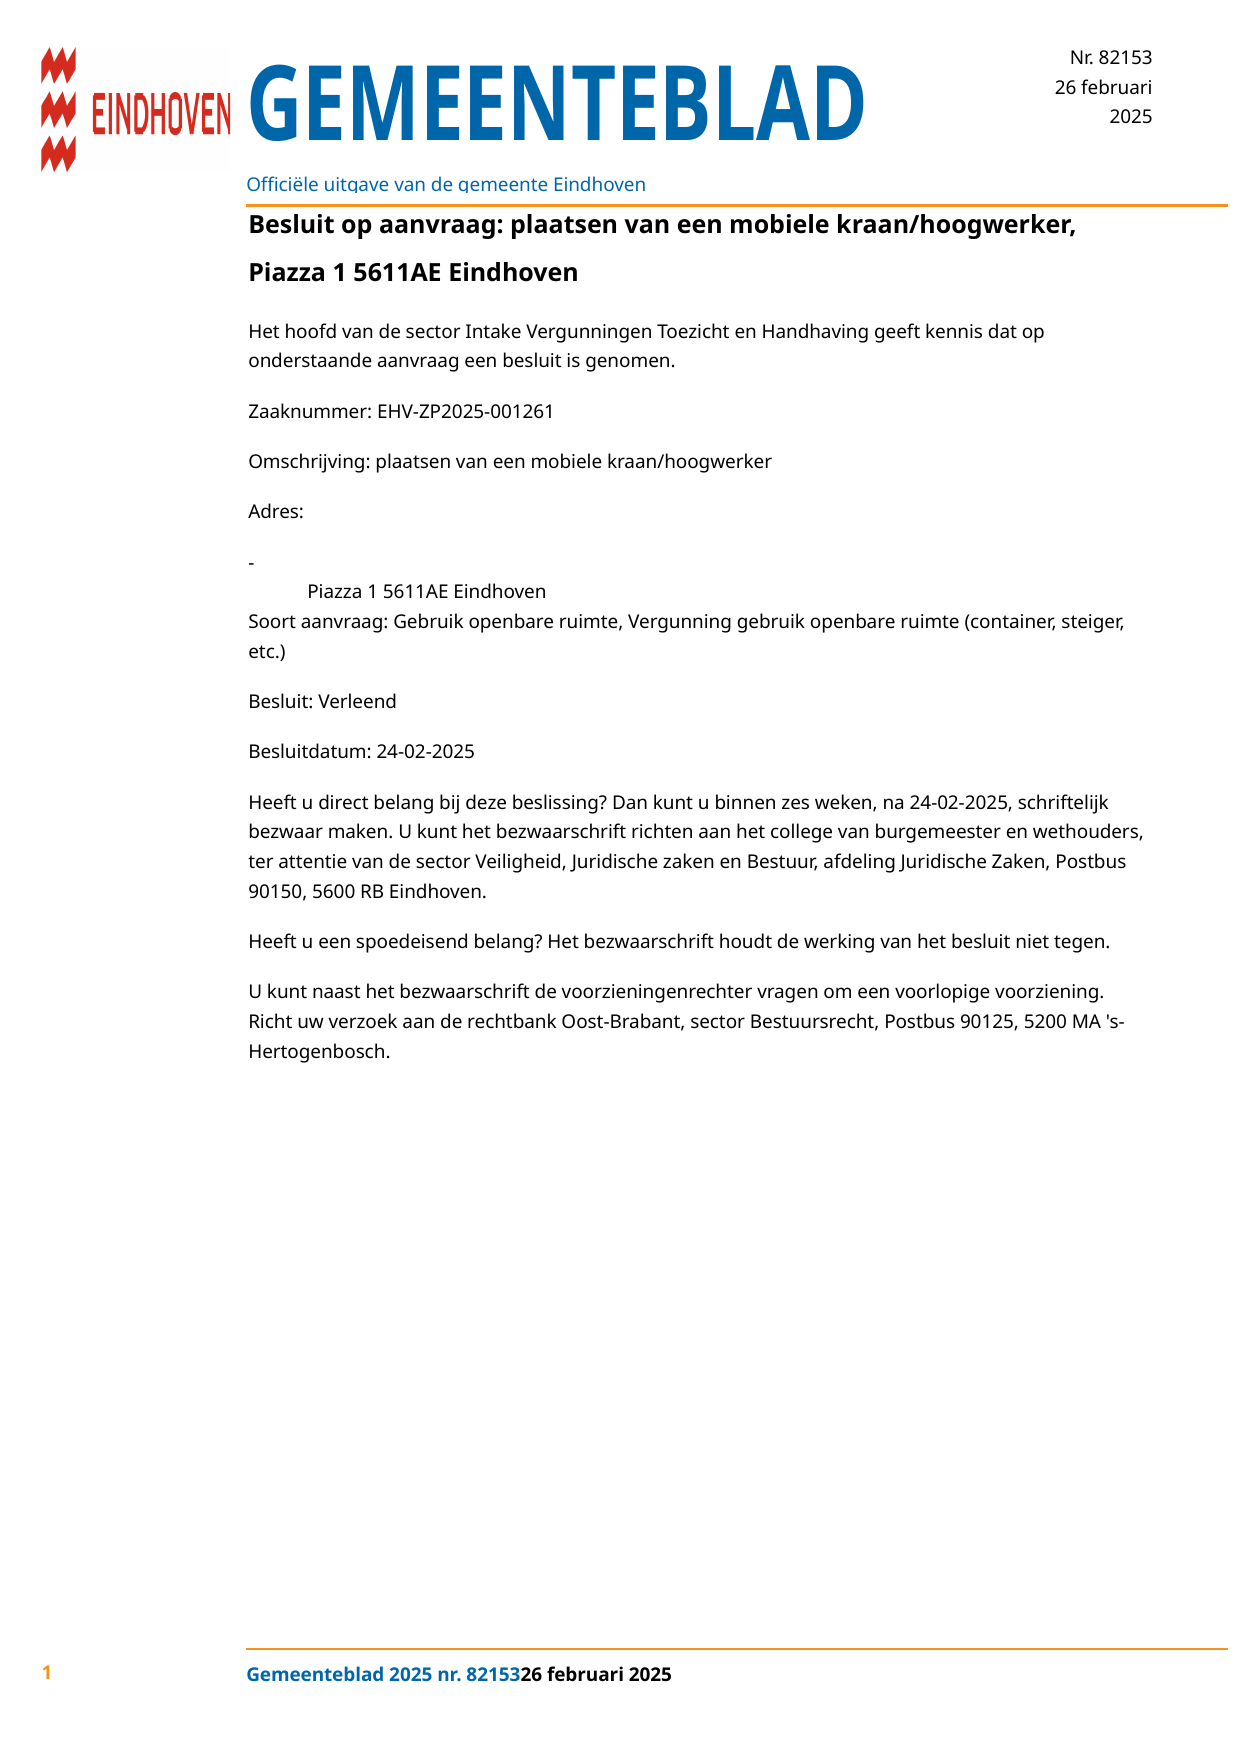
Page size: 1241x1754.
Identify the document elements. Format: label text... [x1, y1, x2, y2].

text Besluitdatum: 24-02-2025 [248, 739, 1152, 764]
text Soort aanvraag: Gebruik openbare ruimte, Vergunning gebruik openbare ruimte (container, steiger, etc.) [248, 608, 1152, 664]
text Omschrijving: plaatsen van een mobiele kraan/hoogwerker [248, 448, 1152, 474]
text Heeft u een spoedeisend belang? Het bezwaarschrift houdt de werking van het besluit niet tegen. [248, 928, 1152, 954]
text Besluit op aanvraag: plaatsen van een mobiele kraan/hoogwerker, Piazza 1 5611AE Eindhoven [248, 207, 1152, 288]
text Besluit: Verleend [248, 688, 1152, 714]
picture [41, 47, 231, 172]
text Zaaknummer: EHV-ZP2025-001261 [248, 398, 1152, 424]
text Adres: [248, 499, 1152, 524]
list Piazza 1 5611AE Eindhoven [248, 579, 1152, 604]
text Heeft u direct belang bij deze beslissing? Dan kunt u binnen zes weken, na 24-02-2025, schriftelijk bezwaar maken. U kunt het bezwaarschrift richten aan het college van burgemeester en wethouders, ter attentie van de sector Veiligheid, Juridische zaken en Bestuur, afdeling Juridische Zaken, Postbus 90150, 5600 RB Eindhoven. [248, 789, 1152, 904]
text Het hoofd van de sector Intake Vergunningen Toezicht en Handhaving geeft kennis dat op onderstaande aanvraag een besluit is genomen. [248, 318, 1152, 373]
text U kunt naast het bezwaarschrift de voorzieningenrechter vragen om een voorlopige voorziening. Richt uw verzoek aan de rechtbank Oost-Brabant, sector Bestuursrecht, Postbus 90125, 5200 MA 's-Hertogenbosch. [248, 979, 1152, 1064]
